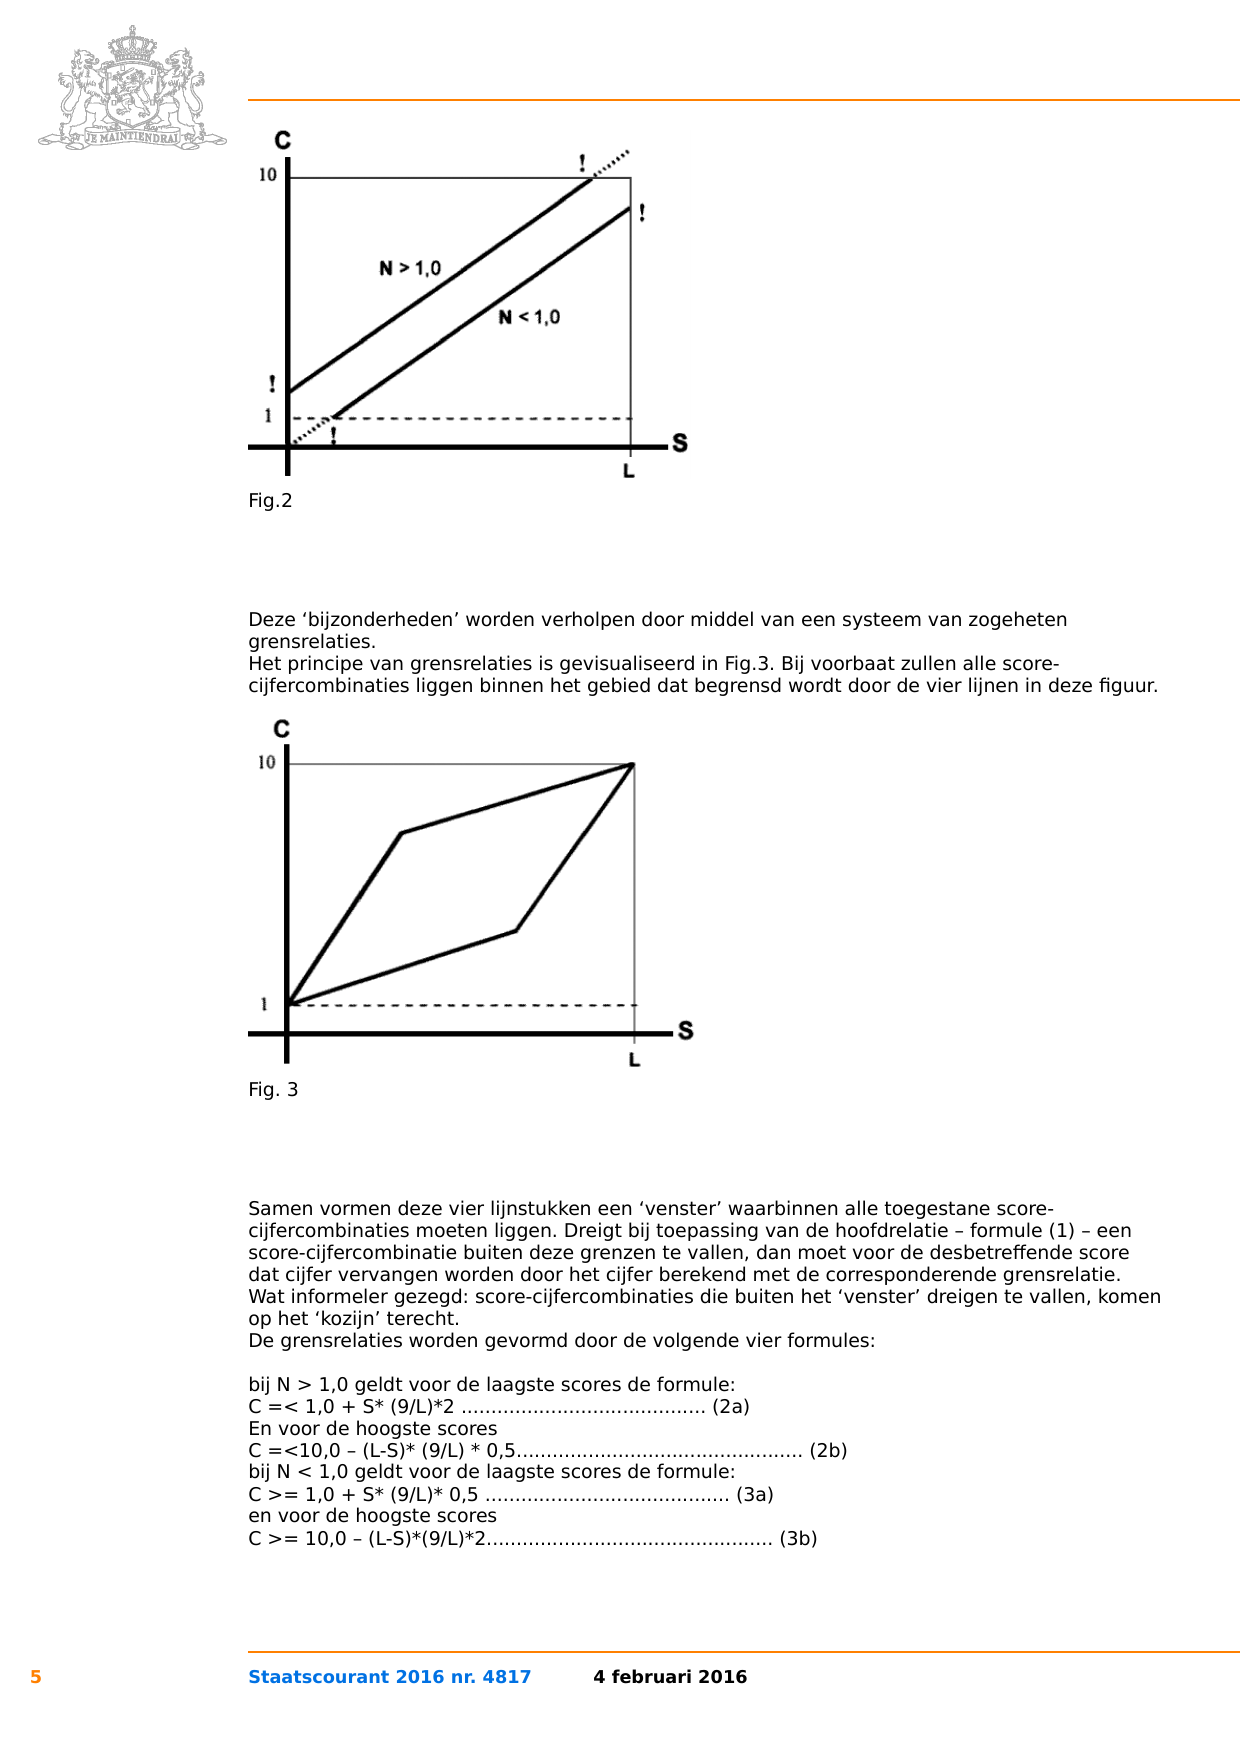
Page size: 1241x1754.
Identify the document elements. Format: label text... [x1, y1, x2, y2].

text en voor de hoogste scores [248, 1505, 1163, 1527]
text C =< 1,0 + S* (9/L)*2 ......................................... (2a) [248, 1396, 1163, 1417]
text Deze ‘bijzonderheden’ worden verholpen door middel van een systeem van zogeheten grensrelaties. [248, 609, 1163, 653]
text Fig. 3 [248, 1079, 697, 1101]
text C >= 10,0 – (L-S)*(9/L)*2................................................ (3b) [248, 1527, 1163, 1549]
text Fig.2 [248, 490, 691, 512]
text bij N > 1,0 geldt voor de laagste scores de formule: [248, 1373, 1163, 1396]
text C =<10,0 – (L-S)* (9/L) * 0,5................................................ (2b) [248, 1439, 1163, 1461]
text De grensrelaties worden gevormd door de volgende vier formules: [248, 1330, 1163, 1352]
text C >= 1,0 + S* (9/L)* 0,5 ......................................... (3a) [248, 1483, 1163, 1505]
text bij N < 1,0 geldt voor de laagste scores de formule: [248, 1461, 1163, 1483]
picture [248, 130, 691, 479]
text En voor de hoogste scores [248, 1417, 1163, 1439]
text Samen vormen deze vier lijnstukken een ‘venster’ waarbinnen alle toegestane score-cijfercombinaties moeten liggen. Dreigt bij toepassing van de hoofdrelatie – formule (1) – een score-cijfercombinatie buiten deze grenzen te vallen, dan moet voor de desbetreffende score dat cijfer vervangen worden door het cijfer berekend met de corresponderende grensrelatie. Wat informeler gezegd: score-cijfercombinaties die buiten het ‘venster’ dreigen te vallen, komen op het ‘kozijn’ terecht. [248, 1198, 1163, 1330]
text Het principe van grensrelaties is gevisualiseerd in Fig.3. Bij voorbaat zullen alle score-cijfercombinaties liggen binnen het gebied dat begrensd wordt door de vier lijnen in deze figuur. [248, 653, 1163, 697]
picture [38, 25, 227, 150]
picture [248, 718, 697, 1068]
